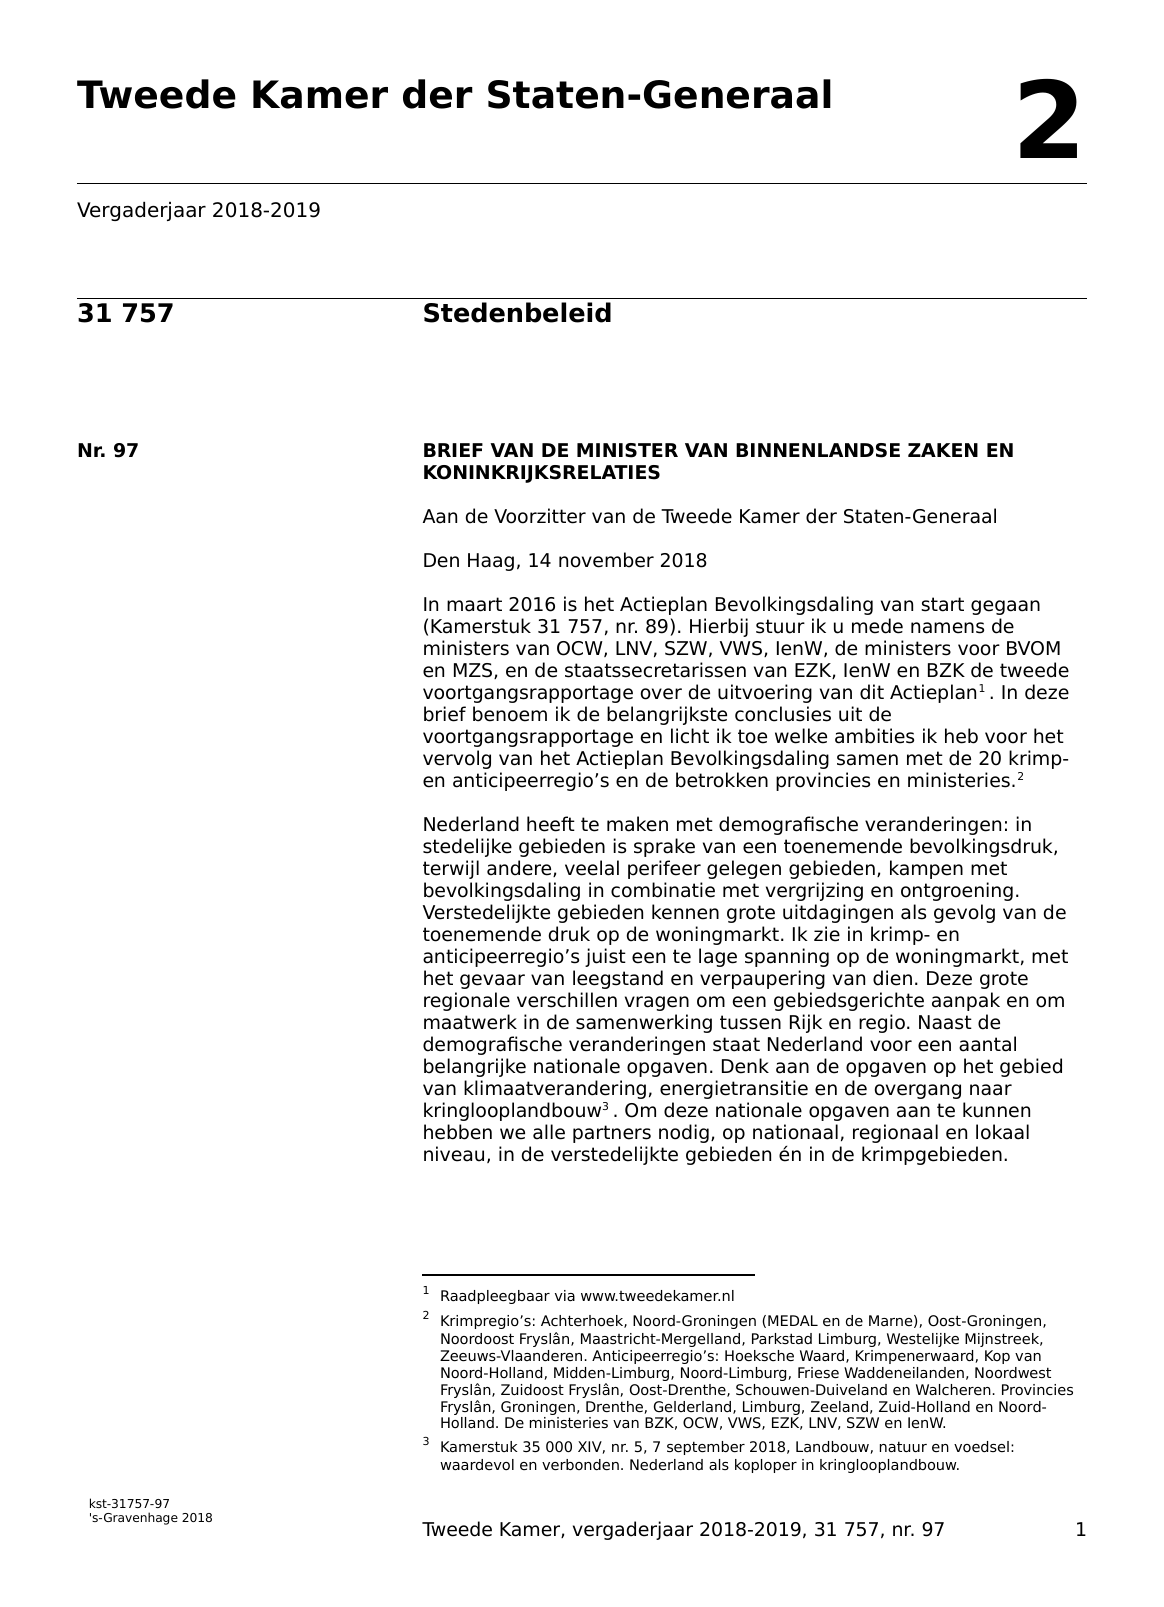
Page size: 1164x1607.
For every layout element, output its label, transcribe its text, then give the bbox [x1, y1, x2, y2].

text Raadpleegbaar via www.tweedekamer.nl [422, 1284, 1087, 1306]
text Nederland heeft te maken met demografische veranderingen: in stedelijke gebieden is sprake van een toenemende bevolkingsdruk, terwijl andere, veelal perifeer gelegen gebieden, kampen met bevolkingsdaling in combinatie met vergrijzing en ontgroening. Verstedelijkte gebieden kennen grote uitdagingen als gevolg van de toenemende druk op de woningmarkt. Ik zie in krimp- en anticipeerregio’s juist een te lage spanning op de woningmarkt, met het gevaar van leegstand en verpaupering van dien. Deze grote regionale verschillen vragen om een gebiedsgerichte aanpak en om maatwerk in de samenwerking tussen Rijk en regio. Naast de demografische veranderingen staat Nederland voor een aantal belangrijke nationale opgaven. Denk aan de opgaven op het gebied van klimaatverandering, energietransitie en de overgang naar kringlooplandbouw. Om deze nationale opgaven aan te kunnen hebben we alle partners nodig, op nationaal, regionaal en lokaal niveau, in de verstedelijkte gebieden én in de krimpgebieden. [422, 814, 1087, 1166]
text Krimpregio’s: Achterhoek, Noord-Groningen (MEDAL en de Marne), Oost-Groningen, Noordoost Fryslân, Maastricht-Mergelland, Parkstad Limburg, Westelijke Mijnstreek, Zeeuws-Vlaanderen. Anticipeerregio’s: Hoeksche Waard, Krimpenerwaard, Kop van Noord-Holland, Midden-Limburg, Noord-Limburg, Friese Waddeneilanden, Noordwest Fryslân, Zuidoost Fryslân, Oost-Drenthe, Schouwen-Duiveland en Walcheren. Provincies Fryslân, Groningen, Drenthe, Gelderland, Limburg, Zeeland, Zuid-Holland en Noord-Holland. De ministeries van BZK, OCW, VWS, EZK, LNV, SZW en IenW. [422, 1309, 1087, 1432]
subtitle 31 757 Stedenbeleid [77, 299, 1087, 329]
text kst-31757-97 [88, 1497, 323, 1511]
text Den Haag, 14 november 2018 [422, 550, 1087, 572]
text Kamerstuk 35 000 XIV, nr. 5, 7 september 2018, Landbouw, natuur en voedsel: waardevol en verbonden. Nederland als koploper in kringlooplandbouw. [422, 1435, 1087, 1474]
table_header Tweede Kamer der Staten-Generaal [77, 59, 886, 183]
table_cell Vergaderjaar 2018-2019 [77, 184, 1087, 298]
subtitle Nr. 97 BRIEF VAN DE MINISTER VAN BINNENLANDSE ZAKEN EN KONINKRIJKSRELATIES [77, 440, 1087, 484]
text In maart 2016 is het Actieplan Bevolkingsdaling van start gegaan (Kamerstuk 31 757, nr. 89). Hierbij stuur ik u mede namens de ministers van OCW, LNV, SZW, VWS, IenW, de ministers voor BVOM en MZS, en de staatssecretarissen van EZK, IenW en BZK de tweede voortgangsrapportage over de uitvoering van dit Actieplan. In deze brief benoem ik de belangrijkste conclusies uit de voortgangsrapportage en licht ik toe welke ambities ik heb voor het vervolg van het Actieplan Bevolkingsdaling samen met de 20 krimp- en anticipeerregio’s en de betrokken provincies en ministeries. [422, 594, 1087, 792]
text 's-Gravenhage 2018 [88, 1511, 323, 1525]
text Aan de Voorzitter van de Tweede Kamer der Staten-Generaal [422, 506, 1087, 528]
table_header 2 [886, 59, 1087, 183]
